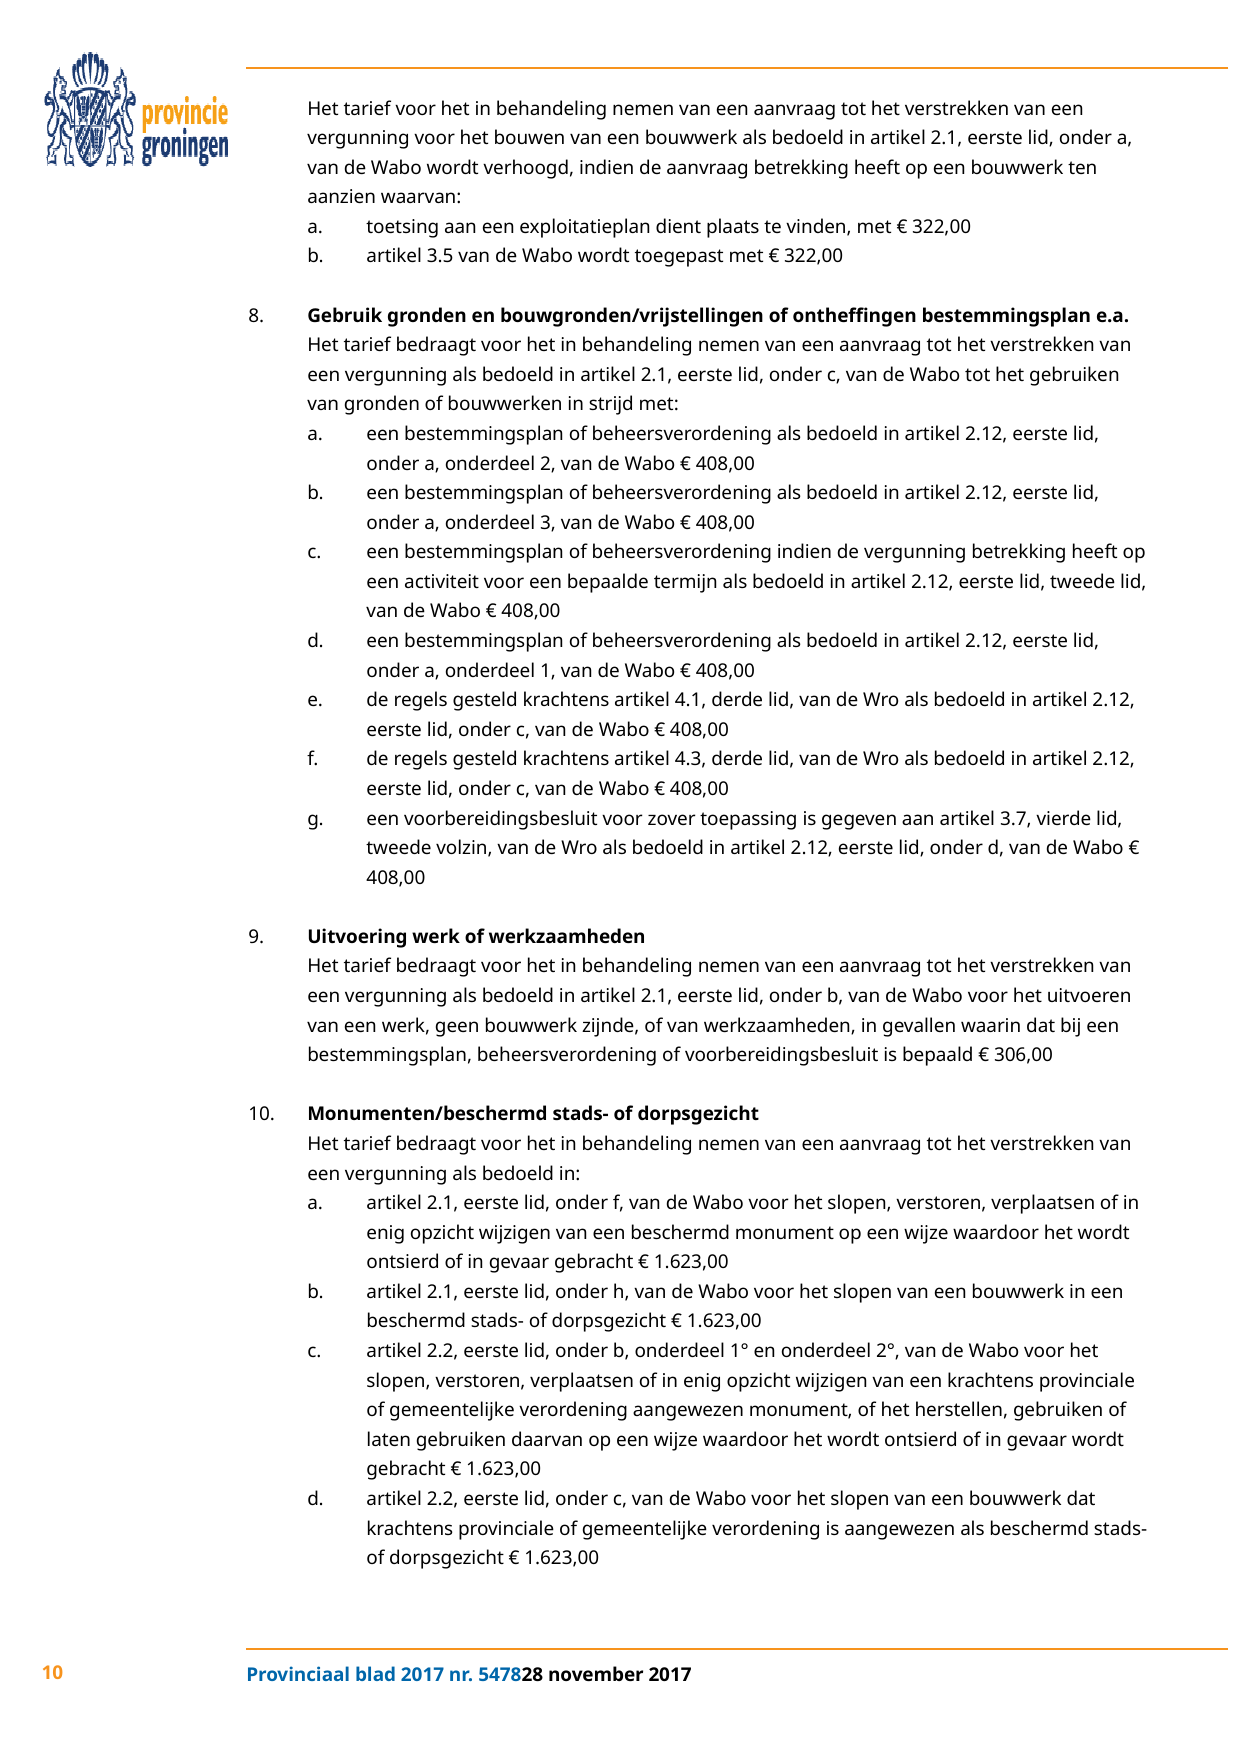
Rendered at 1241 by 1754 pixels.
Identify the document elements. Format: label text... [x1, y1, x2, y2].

list artikel 3.5 van de Wabo wordt toegepast met € 322,00 [307, 243, 1152, 268]
list Het tarief bedraagt voor het in behandeling nemen van een aanvraag tot het verstrekken van een vergunning als bedoeld in: [248, 1130, 1152, 1186]
list de regels gesteld krachtens artikel 4.3, derde lid, van de Wro als bedoeld in artikel 2.12, eerste lid, onder c, van de Wabo € 408,00 [307, 746, 1152, 801]
list Gebruik gronden en bouwgronden/vrijstellingen of ontheffingen bestemmingsplan e.a. [248, 302, 1152, 328]
list artikel 2.2, eerste lid, onder b, onderdeel 1° en onderdeel 2°, van de Wabo voor het slopen, verstoren, verplaatsen of in enig opzicht wijzigen van een krachtens provinciale of gemeentelijke verordening aangewezen monument, of het herstellen, gebruiken of laten gebruiken daarvan op een wijze waardoor het wordt ontsierd of in gevaar wordt gebracht € 1.623,00 [307, 1337, 1152, 1481]
list Het tarief voor het in behandeling nemen van een aanvraag tot het verstrekken van een vergunning voor het bouwen van een bouwwerk als bedoeld in artikel 2.1, eerste lid, onder a, van de Wabo wordt verhoogd, indien de aanvraag betrekking heeft op een bouwwerk ten aanzien waarvan: [248, 95, 1152, 209]
list een bestemmingsplan of beheersverordening als bedoeld in artikel 2.12, eerste lid, onder a, onderdeel 1, van de Wabo € 408,00 [307, 627, 1152, 683]
list toetsing aan een exploitatieplan dient plaats te vinden, met € 322,00 [307, 213, 1152, 239]
picture [41, 47, 231, 172]
list de regels gesteld krachtens artikel 4.1, derde lid, van de Wro als bedoeld in artikel 2.12, eerste lid, onder c, van de Wabo € 408,00 [307, 686, 1152, 742]
list artikel 2.1, eerste lid, onder f, van de Wabo voor het slopen, verstoren, verplaatsen of in enig opzicht wijzigen van een beschermd monument op een wijze waardoor het wordt ontsierd of in gevaar gebracht € 1.623,00 [307, 1189, 1152, 1274]
list artikel 2.1, eerste lid, onder h, van de Wabo voor het slopen van een bouwwerk in een beschermd stads- of dorpsgezicht € 1.623,00 [307, 1278, 1152, 1333]
list Het tarief bedraagt voor het in behandeling nemen van een aanvraag tot het verstrekken van een vergunning als bedoeld in artikel 2.1, eerste lid, onder b, van de Wabo voor het uitvoeren van een werk, geen bouwwerk zijnde, of van werkzaamheden, in gevallen waarin dat bij een bestemmingsplan, beheersverordening of voorbereidingsbesluit is bepaald € 306,00 [248, 953, 1152, 1067]
list een voorbereidingsbesluit voor zover toepassing is gegeven aan artikel 3.7, vierde lid, tweede volzin, van de Wro als bedoeld in artikel 2.12, eerste lid, onder d, van de Wabo € 408,00 [307, 805, 1152, 890]
list Het tarief bedraagt voor het in behandeling nemen van een aanvraag tot het verstrekken van een vergunning als bedoeld in artikel 2.1, eerste lid, onder c, van de Wabo tot het gebruiken van gronden of bouwwerken in strijd met: [248, 331, 1152, 416]
list een bestemmingsplan of beheersverordening als bedoeld in artikel 2.12, eerste lid, onder a, onderdeel 2, van de Wabo € 408,00 [307, 420, 1152, 476]
list een bestemmingsplan of beheersverordening indien de vergunning betrekking heeft op een activiteit voor een bepaalde termijn als bedoeld in artikel 2.12, eerste lid, tweede lid, van de Wabo € 408,00 [307, 538, 1152, 623]
list artikel 2.2, eerste lid, onder c, van de Wabo voor het slopen van een bouwwerk dat krachtens provinciale of gemeentelijke verordening is aangewezen als beschermd stads- of dorpsgezicht € 1.623,00 [307, 1485, 1152, 1570]
list een bestemmingsplan of beheersverordening als bedoeld in artikel 2.12, eerste lid, onder a, onderdeel 3, van de Wabo € 408,00 [307, 479, 1152, 535]
list Uitvoering werk of werkzaamheden [248, 923, 1152, 949]
list Monumenten/beschermd stads- of dorpsgezicht [248, 1101, 1152, 1126]
